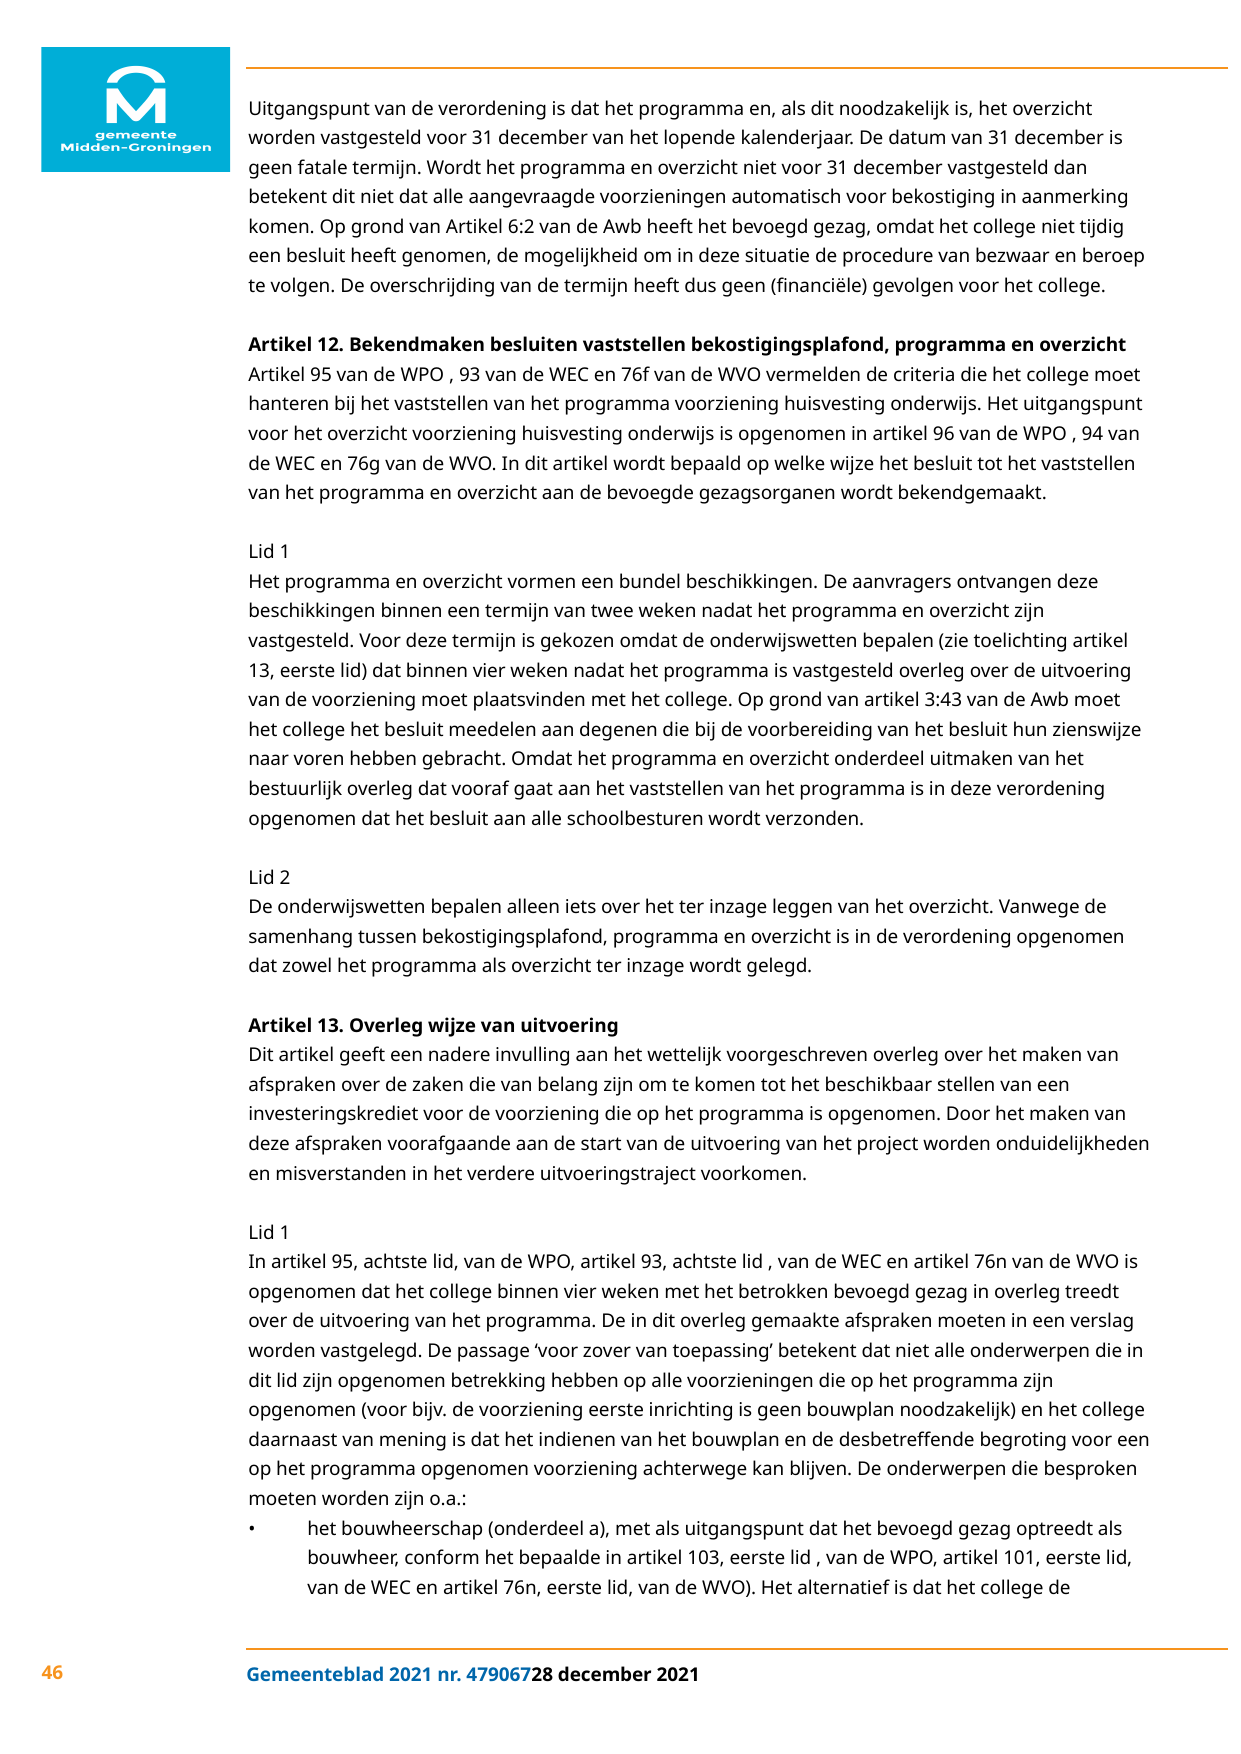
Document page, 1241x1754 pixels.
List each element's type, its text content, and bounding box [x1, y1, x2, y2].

text De onderwijswetten bepalen alleen iets over het ter inzage leggen van het overzicht. Vanwege de samenhang tussen bekostigingsplafond, programma en overzicht is in de verordening opgenomen dat zowel het programma als overzicht ter inzage wordt gelegd. [248, 893, 1152, 978]
text Artikel 12. Bekendmaken besluiten vaststellen bekostigingsplafond, programma en overzicht [248, 331, 1152, 357]
list het bouwheerschap (onderdeel a), met als uitgangspunt dat het bevoegd gezag optreedt als bouwheer, conform het bepaalde in artikel 103, eerste lid , van de WPO, artikel 101, eerste lid, van de WEC en artikel 76n, eerste lid, van de WVO). Het alternatief is dat het college de [248, 1515, 1152, 1600]
text Lid 1 [248, 538, 1152, 564]
picture [184, 146, 190, 153]
picture [107, 89, 165, 122]
text Dit artikel geeft een nadere invulling aan het wettelijk voorgeschreven overleg over het maken van afspraken over de zaken die van belang zijn om te komen tot het beschikbaar stellen van een investeringskrediet voor de voorziening die op het programma is opgenomen. Door het maken van deze afspraken voorafgaande aan de start van de uitvoering van het project worden onduidelijkheden en misverstanden in het verdere uitvoeringstraject voorkomen. [248, 1041, 1152, 1186]
text Artikel 13. Overleg wijze van uitvoering [248, 1012, 1152, 1038]
text In artikel 95, achtste lid, van de WPO, artikel 93, achtste lid , van de WEC en artikel 76n van de WVO is opgenomen dat het college binnen vier weken met het betrokken bevoegd gezag in overleg treedt over de uitvoering van het programma. De in dit overleg gemaakte afspraken moeten in een verslag worden vastgelegd. De passage ‘voor zover van toepassing’ betekent dat niet alle onderwerpen die in dit lid zijn opgenomen betrekking hebben op alle voorzieningen die op het programma zijn opgenomen (voor bijv. de voorziening eerste inrichting is geen bouwplan noodzakelijk) en het college daarnaast van mening is dat het indienen van het bouwplan en de desbetreffende begroting voor een op het programma opgenomen voorziening achterwege kan blijven. De onderwerpen die besproken moeten worden zijn o.a.: [248, 1248, 1152, 1511]
picture [108, 66, 164, 82]
text Het programma en overzicht vormen een bundel beschikkingen. De aanvragers ontvangen deze beschikkingen binnen een termijn van twee weken nadat het programma en overzicht zijn vastgesteld. Voor deze termijn is gekozen omdat de onderwijswetten bepalen (zie toelichting artikel 13, eerste lid) dat binnen vier weken nadat het programma is vastgesteld overleg over de uitvoering van de voorziening moet plaatsvinden met het college. Op grond van artikel 3:43 van de Awb moet het college het besluit meedelen aan degenen die bij de voorbereiding van het besluit hun zienswijze naar voren hebben gebracht. Omdat het programma en overzicht onderdeel uitmaken van het bestuurlijk overleg dat vooraf gaat aan het vaststellen van het programma is in deze verordening opgenomen dat het besluit aan alle schoolbesturen wordt verzonden. [248, 568, 1152, 831]
text Uitgangspunt van de verordening is dat het programma en, als dit noodzakelijk is, het overzicht worden vastgesteld voor 31 december van het lopende kalenderjaar. De datum van 31 december is geen fatale termijn. Wordt het programma en overzicht niet voor 31 december vastgesteld dan betekent dit niet dat alle aangevraagde voorzieningen automatisch voor bekostiging in aanmerking komen. Op grond van Artikel 6:2 van de Awb heeft het bevoegd gezag, omdat het college niet tijdig een besluit heeft genomen, de mogelijkheid om in deze situatie de procedure van bezwaar en beroep te volgen. De overschrijding van de termijn heeft dus geen (financiële) gevolgen voor het college. [248, 95, 1152, 298]
text Lid 2 [248, 864, 1152, 890]
text Lid 1 [248, 1219, 1152, 1245]
text Artikel 95 van de WPO , 93 van de WEC en 76f van de WVO vermelden de criteria die het college moet hanteren bij het vaststellen van het programma voorziening huisvesting onderwijs. Het uitgangspunt voor het overzicht voorziening huisvesting onderwijs is opgenomen in artikel 96 van de WPO , 94 van de WEC en 76g van de WVO. In dit artikel wordt bepaald op welke wijze het besluit tot het vaststellen van het programma en overzicht aan de bevoegde gezagsorganen wordt bekendgemaakt. [248, 361, 1152, 505]
